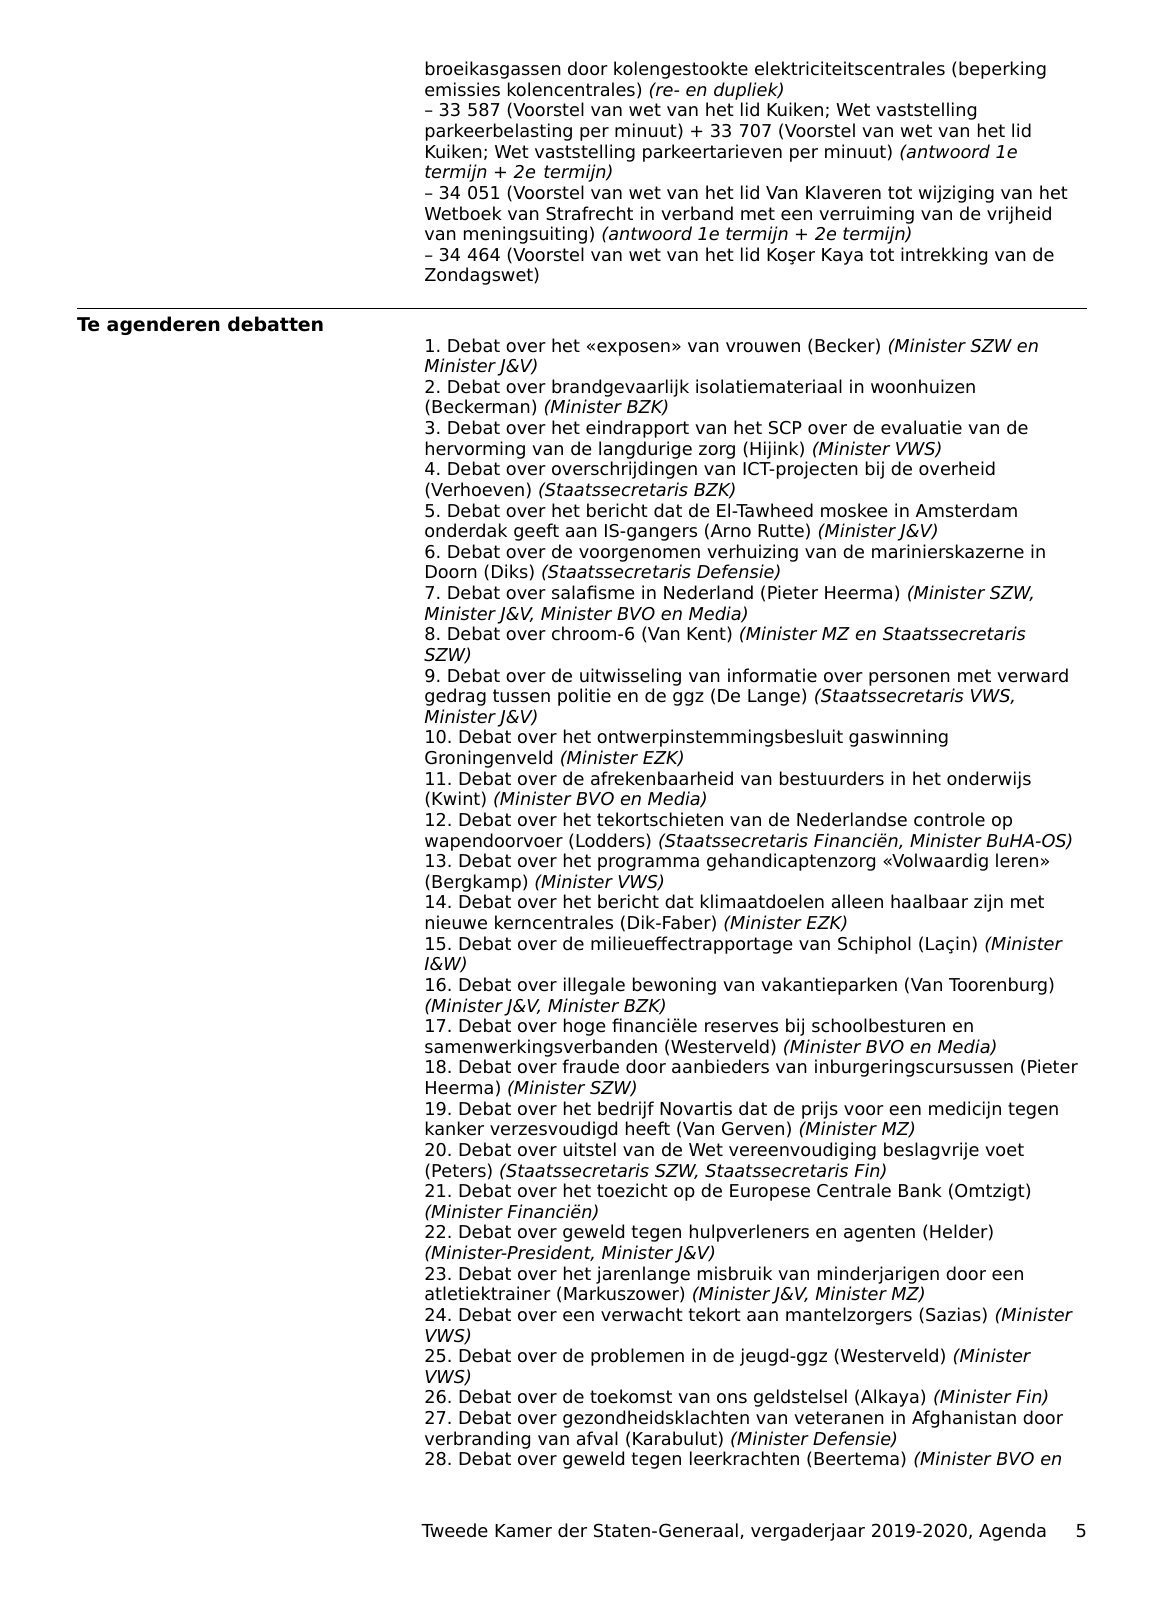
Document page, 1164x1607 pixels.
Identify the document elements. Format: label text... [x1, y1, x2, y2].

table_cell [77, 1449, 401, 1470]
table_cell [77, 1305, 401, 1346]
table_cell 23. Debat over het jarenlange misbruik van minderjarigen door een atletiektrainer (Markuszower) (Minister J&V, Minister MZ) [418, 1264, 1087, 1305]
table_header [401, 309, 418, 336]
table_cell broeikasgassen door kolengestookte elektriciteitscentrales (beperking emissies kolencentrales) (re- en dupliek) [418, 59, 1087, 100]
table_cell [401, 418, 418, 459]
table_cell 16. Debat over illegale bewoning van vakantieparken (Van Toorenburg) (Minister J&V, Minister BZK) [418, 975, 1087, 1016]
table_cell [77, 851, 401, 892]
table_cell 14. Debat over het bericht dat klimaatdoelen alleen haalbaar zijn met nieuwe kerncentrales (Dik-Faber) (Minister EZK) [418, 893, 1087, 934]
table_cell [401, 666, 418, 727]
table_cell – 33 587 (Voorstel van wet van het lid Kuiken; Wet vaststelling parkeerbelasting per minuut) + 33 707 (Voorstel van wet van het lid Kuiken; Wet vaststelling parkeertarieven per minuut) (antwoord 1e termijn + 2e termijn) [418, 100, 1087, 183]
table_cell [77, 377, 401, 418]
table_cell [77, 893, 401, 934]
table_cell [401, 1016, 418, 1057]
table_cell [77, 934, 401, 975]
table_cell [401, 459, 418, 501]
table_cell 18. Debat over fraude door aanbieders van inburgeringscursussen (Pieter Heerma) (Minister SZW) [418, 1058, 1087, 1099]
table_cell [77, 1058, 401, 1099]
table_cell [77, 1140, 401, 1181]
table_cell 19. Debat over het bedrijf Novartis dat de prijs voor een medicijn tegen kanker verzesvoudigd heeft (Van Gerven) (Minister MZ) [418, 1099, 1087, 1140]
table_cell [401, 810, 418, 851]
table_cell [401, 934, 418, 975]
table_cell [401, 59, 418, 100]
table_cell [77, 1264, 401, 1305]
table_cell 8. Debat over chroom-6 (Van Kent) (Minister MZ en Staatssecretaris SZW) [418, 624, 1087, 666]
table_cell [77, 1099, 401, 1140]
table_cell [401, 1140, 418, 1181]
table_cell 24. Debat over een verwacht tekort aan mantelzorgers (Sazias) (Minister VWS) [418, 1305, 1087, 1346]
table_cell 5. Debat over het bericht dat de El-Tawheed moskee in Amsterdam onderdak geeft aan IS-gangers (Arno Rutte) (Minister J&V) [418, 501, 1087, 542]
table_cell [401, 624, 418, 666]
table_cell [77, 245, 401, 286]
table_header [418, 309, 1087, 336]
table_cell – 34 051 (Voorstel van wet van het lid Van Klaveren tot wijziging van het Wetboek van Strafrecht in verband met een verruiming van de vrijheid van meningsuiting) (antwoord 1e termijn + 2e termijn) [418, 183, 1087, 245]
table_cell 1. Debat over het «exposen» van vrouwen (Becker) (Minister SZW en Minister J&V) [418, 336, 1087, 377]
table_cell [401, 1181, 418, 1222]
table_cell [77, 1408, 401, 1449]
table_cell [77, 336, 401, 377]
table_cell 17. Debat over hoge financiële reserves bij schoolbesturen en samenwerkingsverbanden (Westerveld) (Minister BVO en Media) [418, 1016, 1087, 1057]
table_cell 15. Debat over de milieueffectrapportage van Schiphol (Laçin) (Minister I&W) [418, 934, 1087, 975]
table_cell [401, 183, 418, 245]
table_cell [77, 1223, 401, 1264]
table_cell [77, 1181, 401, 1222]
table_cell [401, 336, 418, 377]
table_cell [77, 183, 401, 245]
table_cell 10. Debat over het ontwerpinstemmingsbesluit gaswinning Groningenveld (Minister EZK) [418, 728, 1087, 769]
table_cell 3. Debat over het eindrapport van het SCP over de evaluatie van de hervorming van de langdurige zorg (Hijink) (Minister VWS) [418, 418, 1087, 459]
table_cell 28. Debat over geweld tegen leerkrachten (Beertema) (Minister BVO en [418, 1449, 1087, 1470]
table_cell [77, 624, 401, 666]
table_cell 26. Debat over de toekomst van ons geldstelsel (Alkaya) (Minister Fin) [418, 1388, 1087, 1408]
table_cell [77, 666, 401, 727]
table_cell [77, 100, 401, 183]
table_cell 12. Debat over het tekortschieten van de Nederlandse controle op wapendoorvoer (Lodders) (Staatssecretaris Financiën, Minister BuHA-OS) [418, 810, 1087, 851]
table_cell 7. Debat over salafisme in Nederland (Pieter Heerma) (Minister SZW, Minister J&V, Minister BVO en Media) [418, 583, 1087, 624]
table_cell [401, 769, 418, 810]
table_cell [401, 1346, 418, 1387]
table_cell 27. Debat over gezondheidsklachten van veteranen in Afghanistan door verbranding van afval (Karabulut) (Minister Defensie) [418, 1408, 1087, 1449]
table_cell – 34 464 (Voorstel van wet van het lid Koşer Kaya tot intrekking van de Zondagswet) [418, 245, 1087, 286]
table_cell [401, 583, 418, 624]
table_cell [77, 1388, 401, 1408]
table_cell 25. Debat over de problemen in de jeugd-ggz (Westerveld) (Minister VWS) [418, 1346, 1087, 1387]
table_cell [401, 893, 418, 934]
table_cell [401, 1264, 418, 1305]
table_cell [401, 377, 418, 418]
table_cell [401, 1058, 418, 1099]
table_cell [77, 583, 401, 624]
table_cell [77, 1016, 401, 1057]
table_cell 21. Debat over het toezicht op de Europese Centrale Bank (Omtzigt) (Minister Financiën) [418, 1181, 1087, 1222]
table_cell [401, 1449, 418, 1470]
table_cell [401, 1099, 418, 1140]
table_cell [401, 1408, 418, 1449]
table_cell [401, 728, 418, 769]
table_cell 6. Debat over de voorgenomen verhuizing van de marinierskazerne in Doorn (Diks) (Staatssecretaris Defensie) [418, 542, 1087, 583]
table_header Te agenderen debatten [77, 309, 401, 336]
table_cell [77, 810, 401, 851]
table_cell [401, 1223, 418, 1264]
table_cell 4. Debat over overschrijdingen van ICT-projecten bij de overheid (Verhoeven) (Staatssecretaris BZK) [418, 459, 1087, 501]
table_cell [401, 100, 418, 183]
table_cell [401, 542, 418, 583]
table_cell 11. Debat over de afrekenbaarheid van bestuurders in het onderwijs (Kwint) (Minister BVO en Media) [418, 769, 1087, 810]
table_cell [401, 851, 418, 892]
table_cell 2. Debat over brandgevaarlijk isolatiemateriaal in woonhuizen (Beckerman) (Minister BZK) [418, 377, 1087, 418]
table_cell 9. Debat over de uitwisseling van informatie over personen met verward gedrag tussen politie en de ggz (De Lange) (Staatssecretaris VWS, Minister J&V) [418, 666, 1087, 727]
table_cell [401, 1388, 418, 1408]
table_cell [77, 975, 401, 1016]
table_cell [401, 245, 418, 286]
table_cell [77, 59, 401, 100]
table_cell [77, 459, 401, 501]
table_cell 22. Debat over geweld tegen hulpverleners en agenten (Helder) (Minister-President, Minister J&V) [418, 1223, 1087, 1264]
table_cell [401, 975, 418, 1016]
table_cell 13. Debat over het programma gehandicaptenzorg «Volwaardig leren» (Bergkamp) (Minister VWS) [418, 851, 1087, 892]
table_cell [401, 501, 418, 542]
table_cell [77, 501, 401, 542]
table_cell [77, 728, 401, 769]
table_cell [77, 542, 401, 583]
table_cell 20. Debat over uitstel van de Wet vereenvoudiging beslagvrije voet (Peters) (Staatssecretaris SZW, Staatssecretaris Fin) [418, 1140, 1087, 1181]
table_cell [77, 418, 401, 459]
table_cell [77, 769, 401, 810]
table_cell [77, 1346, 401, 1387]
table_cell [401, 1305, 418, 1346]
